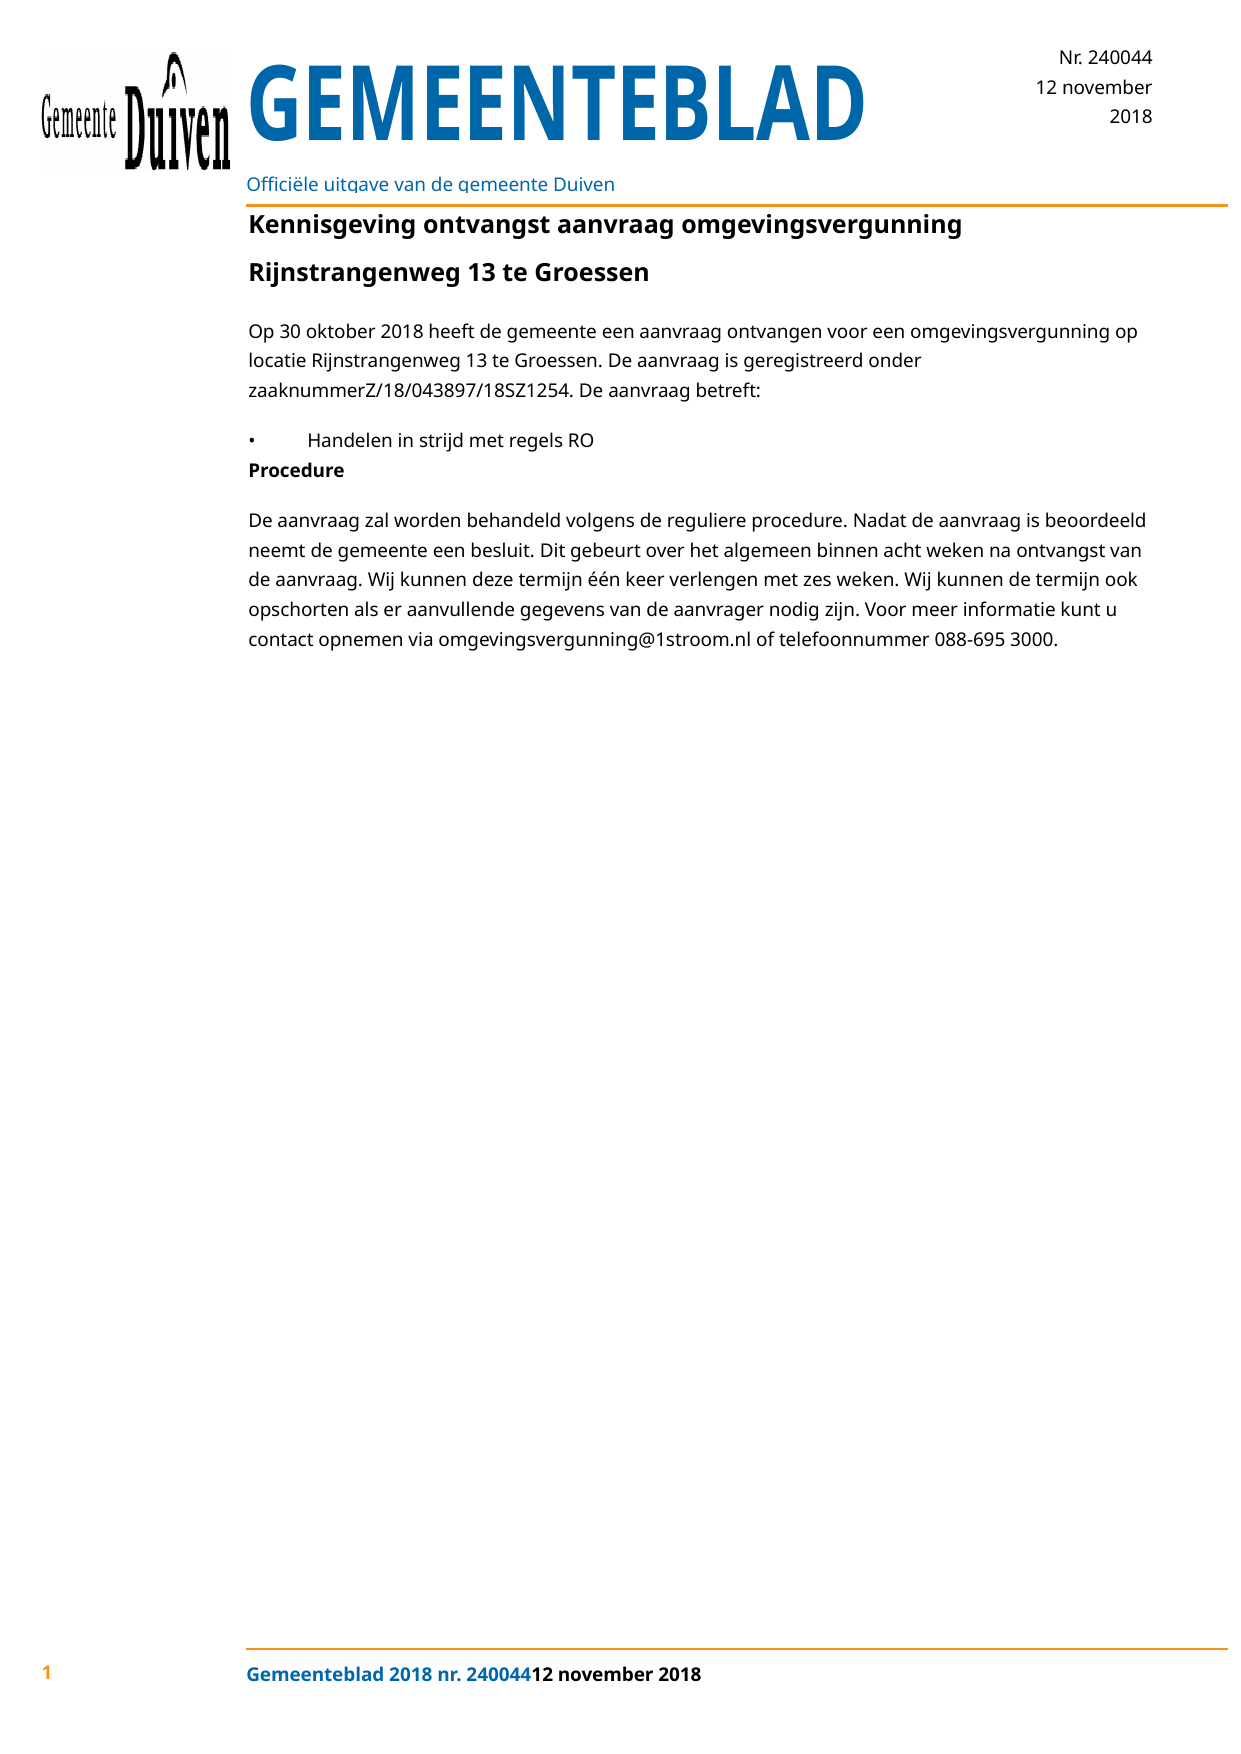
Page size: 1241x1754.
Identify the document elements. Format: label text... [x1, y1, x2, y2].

text Procedure [248, 457, 1152, 483]
text Kennisgeving ontvangst aanvraag omgevingsvergunning Rijnstrangenweg 13 te Groessen [248, 207, 1152, 288]
list Handelen in strijd met regels RO [248, 427, 1152, 453]
picture [41, 47, 231, 172]
text Op 30 oktober 2018 heeft de gemeente een aanvraag ontvangen voor een omgevingsvergunning op locatie Rijnstrangenweg 13 te Groessen. De aanvraag is geregistreerd onder zaaknummerZ/18/043897/18SZ1254. De aanvraag betreft: [248, 318, 1152, 403]
text De aanvraag zal worden behandeld volgens de reguliere procedure. Nadat de aanvraag is beoordeeld neemt de gemeente een besluit. Dit gebeurt over het algemeen binnen acht weken na ontvangst van de aanvraag. Wij kunnen deze termijn één keer verlengen met zes weken. Wij kunnen de termijn ook opschorten als er aanvullende gegevens van de aanvrager nodig zijn. Voor meer informatie kunt u contact opnemen via omgevingsvergunning@1stroom.nl of telefoonnummer 088-695 3000. [248, 507, 1152, 652]
